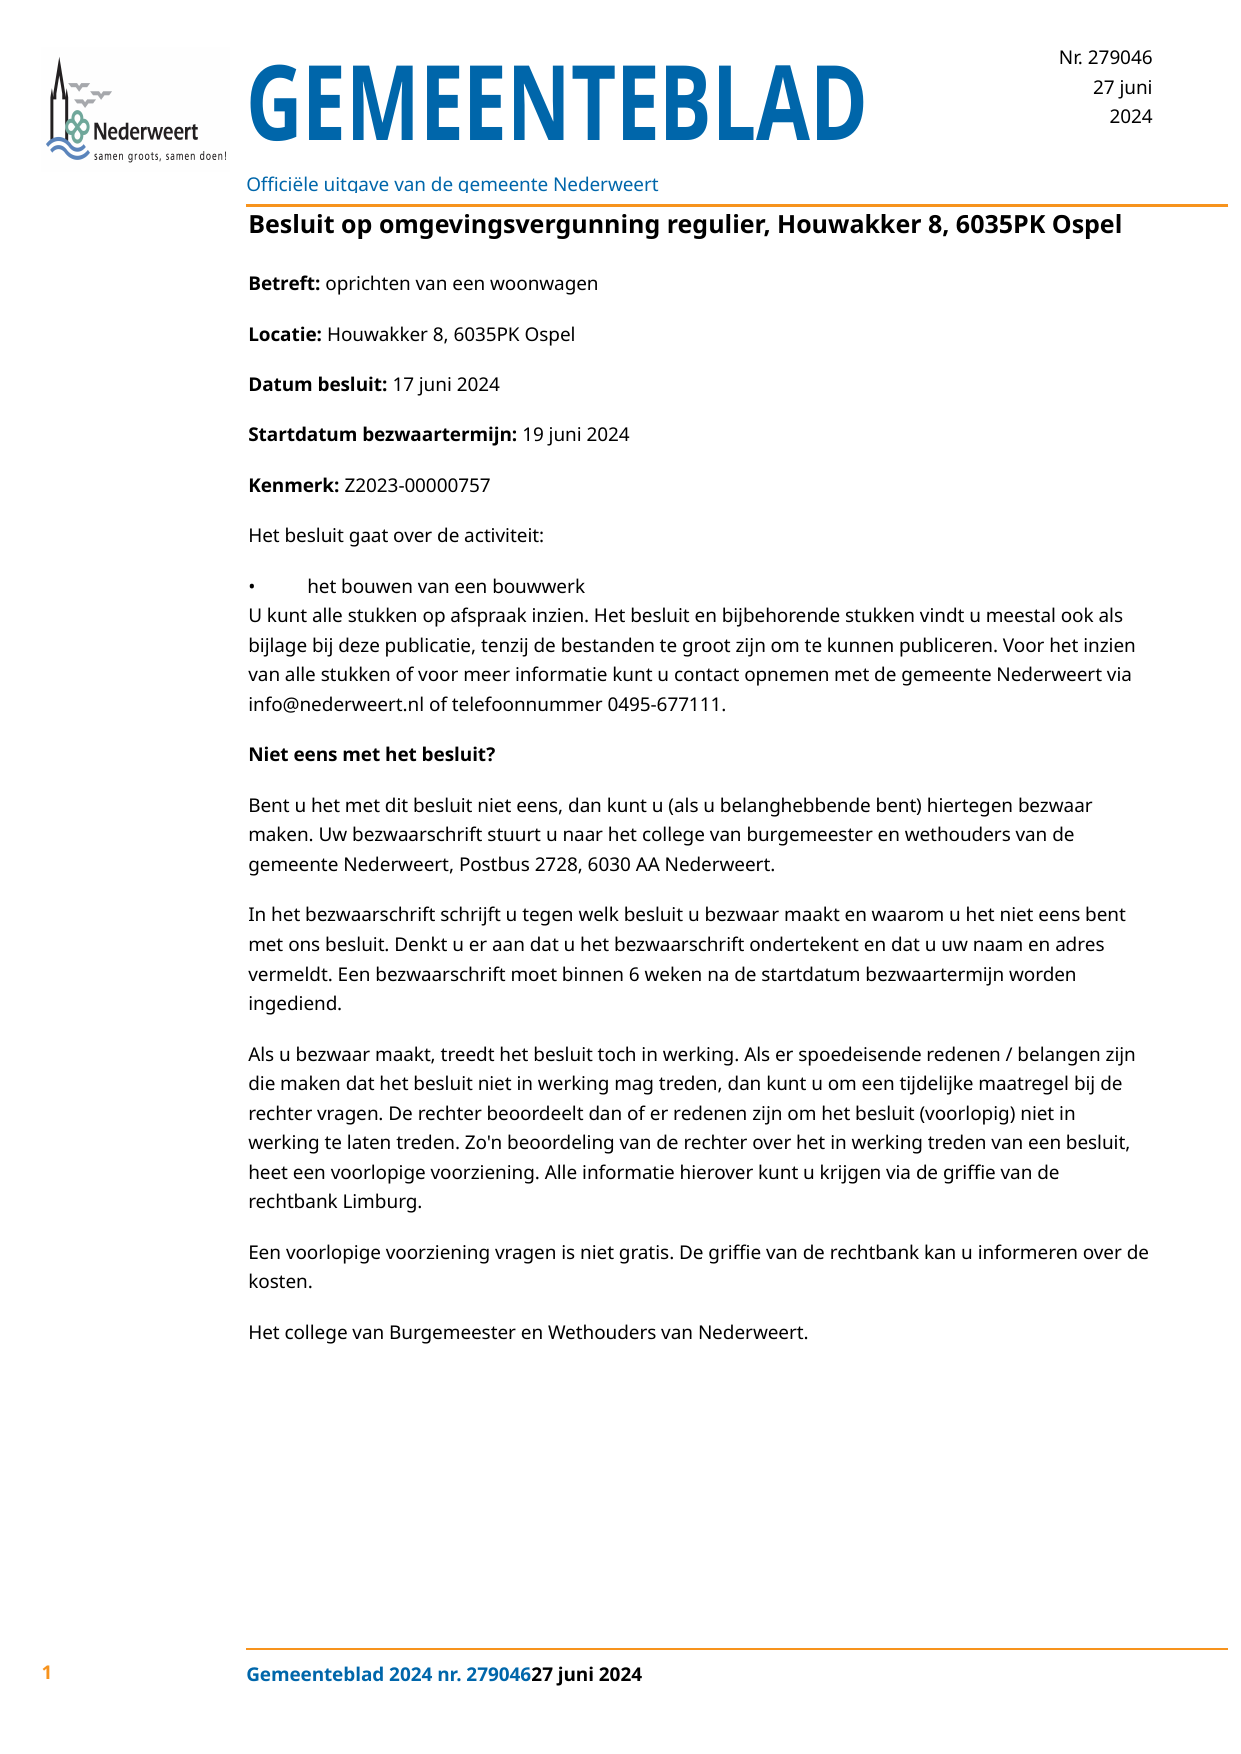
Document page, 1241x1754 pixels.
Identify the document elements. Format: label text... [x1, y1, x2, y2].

text Locatie: Houwakker 8, 6035PK Ospel [248, 321, 1152, 346]
text Niet eens met het besluit? [248, 742, 1152, 767]
text Kenmerk: Z2023-00000757 [248, 472, 1152, 498]
text Als u bezwaar maakt, treedt het besluit toch in werking. Als er spoedeisende redenen / belangen zijn die maken dat het besluit niet in werking mag treden, dan kunt u om een tijdelijke maatregel bij de rechter vragen. De rechter beoordeelt dan of er redenen zijn om het besluit (voorlopig) niet in werking te laten treden. Zo'n beoordeling van de rechter over het in werking treden van een besluit, heet een voorlopige voorziening. Alle informatie hierover kunt u krijgen via de griffie van de rechtbank Limburg. [248, 1041, 1152, 1214]
text Betreft: oprichten van een woonwagen [248, 270, 1152, 296]
text Datum besluit: 17 juni 2024 [248, 371, 1152, 397]
text Startdatum bezwaartermijn: 19 juni 2024 [248, 422, 1152, 447]
text Een voorlopige voorziening vragen is niet gratis. De griffie van de rechtbank kan u informeren over de kosten. [248, 1239, 1152, 1294]
text Het besluit gaat over de activiteit: [248, 522, 1152, 548]
text U kunt alle stukken op afspraak inzien. Het besluit en bijbehorende stukken vindt u meestal ook als bijlage bij deze publicatie, tenzij de bestanden te groot zijn om te kunnen publiceren. Voor het inzien van alle stukken of voor meer informatie kunt u contact opnemen met de gemeente Nederweert via info@nederweert.nl of telefoonnummer 0495-677111. [248, 602, 1152, 717]
list het bouwen van een bouwwerk [248, 573, 1152, 598]
picture [41, 47, 231, 172]
text Het college van Burgemeester en Wethouders van Nederweert. [248, 1319, 1152, 1345]
text Besluit op omgevingsvergunning regulier, Houwakker 8, 6035PK Ospel [248, 207, 1152, 241]
text In het bezwaarschrift schrijft u tegen welk besluit u bezwaar maakt en waarom u het niet eens bent met ons besluit. Denkt u er aan dat u het bezwaarschrift ondertekent en dat u uw naam en adres vermeldt. Een bezwaarschrift moet binnen 6 weken na de startdatum bezwaartermijn worden ingediend. [248, 902, 1152, 1016]
text Bent u het met dit besluit niet eens, dan kunt u (als u belanghebbende bent) hiertegen bezwaar maken. Uw bezwaarschrift stuurt u naar het college van burgemeester en wethouders van de gemeente Nederweert, Postbus 2728, 6030 AA Nederweert. [248, 792, 1152, 877]
